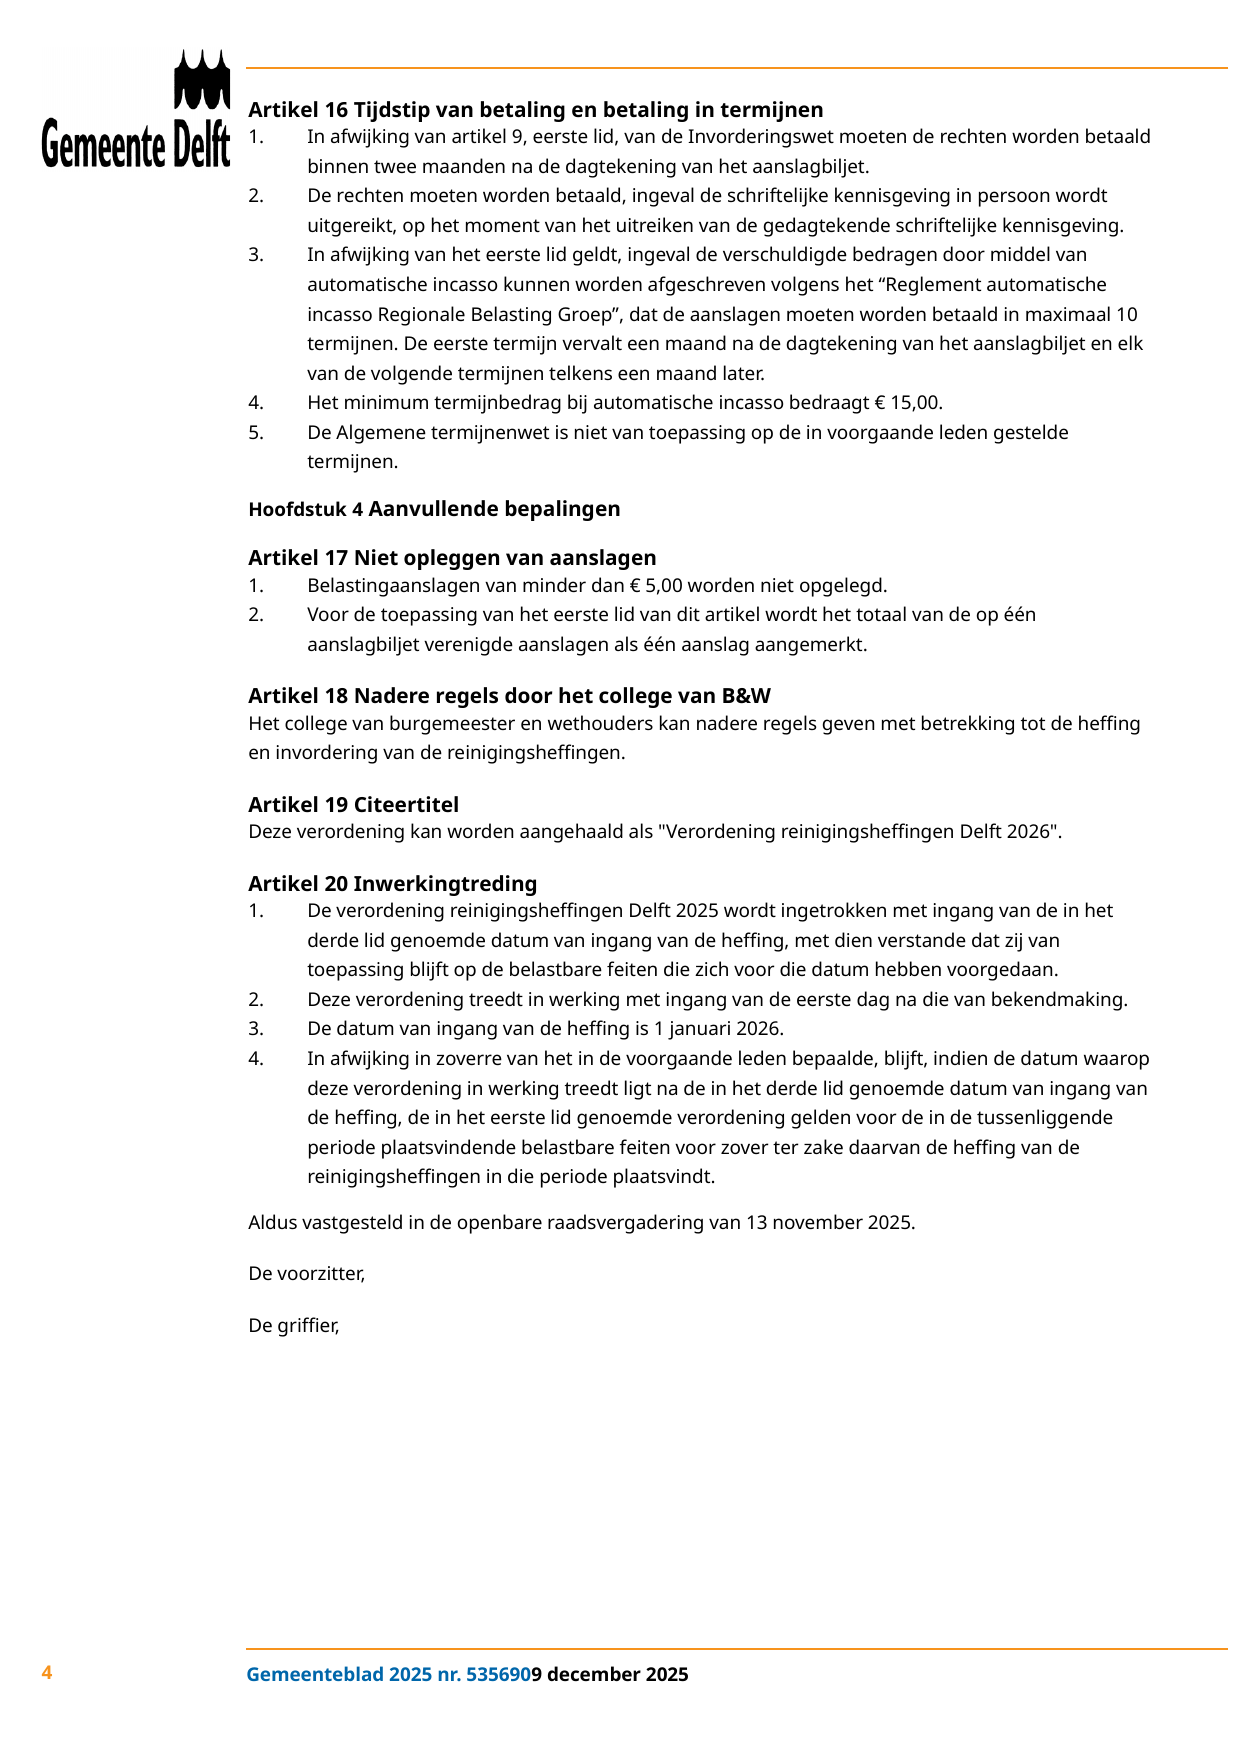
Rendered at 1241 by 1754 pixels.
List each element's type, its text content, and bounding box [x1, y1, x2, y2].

picture [41, 47, 231, 172]
list De verordening reinigingsheffingen Delft 2025 wordt ingetrokken met ingang van de in het derde lid genoemde datum van ingang van de heffing, met dien verstande dat zij van toepassing blijft op de belastbare feiten die zich voor die datum hebben voorgedaan. [248, 897, 1152, 982]
list In afwijking van het eerste lid geldt, ingeval de verschuldigde bedragen door middel van automatische incasso kunnen worden afgeschreven volgens het “Reglement automatische incasso Regionale Belasting Groep”, dat de aanslagen moeten worden betaald in maximaal 10 termijnen. De eerste termijn vervalt een maand na de dagtekening van het aanslagbiljet en elk van de volgende termijnen telkens een maand later. [248, 242, 1152, 386]
text Deze verordening kan worden aangehaald als "Verordening reinigingsheffingen Delft 2026". [248, 818, 1152, 844]
text Artikel 19 Citeertitel [248, 790, 1152, 818]
text Hoofdstuk 4 Aanvullende bepalingen [248, 494, 1152, 523]
list In afwijking in zoverre van het in de voorgaande leden bepaalde, blijft, indien de datum waarop deze verordening in werking treedt ligt na de in het derde lid genoemde datum van ingang van de heffing, de in het eerste lid genoemde verordening gelden voor de in de tussenliggende periode plaatsvindende belastbare feiten voor zover ter zake daarvan de heffing van de reinigingsheffingen in die periode plaatsvindt. [248, 1045, 1152, 1189]
text Artikel 17 Niet opleggen van aanslagen [248, 543, 1152, 572]
list Belastingaanslagen van minder dan € 5,00 worden niet opgelegd. [248, 572, 1152, 598]
list De rechten moeten worden betaald, ingeval de schriftelijke kennisgeving in persoon wordt uitgereikt, op het moment van het uitreiken van de gedagtekende schriftelijke kennisgeving. [248, 182, 1152, 238]
text Artikel 20 Inwerkingtreding [248, 869, 1152, 897]
list In afwijking van artikel 9, eerste lid, van de Invorderingswet moeten de rechten worden betaald binnen twee maanden na de dagtekening van het aanslagbiljet. [248, 123, 1152, 178]
text Artikel 16 Tijdstip van betaling en betaling in termijnen [248, 95, 1152, 123]
text De griffier, [248, 1312, 1152, 1338]
list De datum van ingang van de heffing is 1 januari 2026. [248, 1016, 1152, 1041]
list De Algemene termijnenwet is niet van toepassing op de in voorgaande leden gestelde termijnen. [248, 419, 1152, 474]
text Aldus vastgesteld in de openbare raadsvergadering van 13 november 2025. [248, 1209, 1152, 1235]
text Het college van burgemeester en wethouders kan nadere regels geven met betrekking tot de heffing en invordering van de reinigingsheffingen. [248, 710, 1152, 765]
text De voorzitter, [248, 1261, 1152, 1286]
text Artikel 18 Nadere regels door het college van B&W [248, 682, 1152, 710]
list Voor de toepassing van het eerste lid van dit artikel wordt het totaal van de op één aanslagbiljet verenigde aanslagen als één aanslag aangemerkt. [248, 602, 1152, 657]
list Deze verordening treedt in werking met ingang van de eerste dag na die van bekendmaking. [248, 986, 1152, 1012]
list Het minimum termijnbedrag bij automatische incasso bedraagt € 15,00. [248, 389, 1152, 415]
